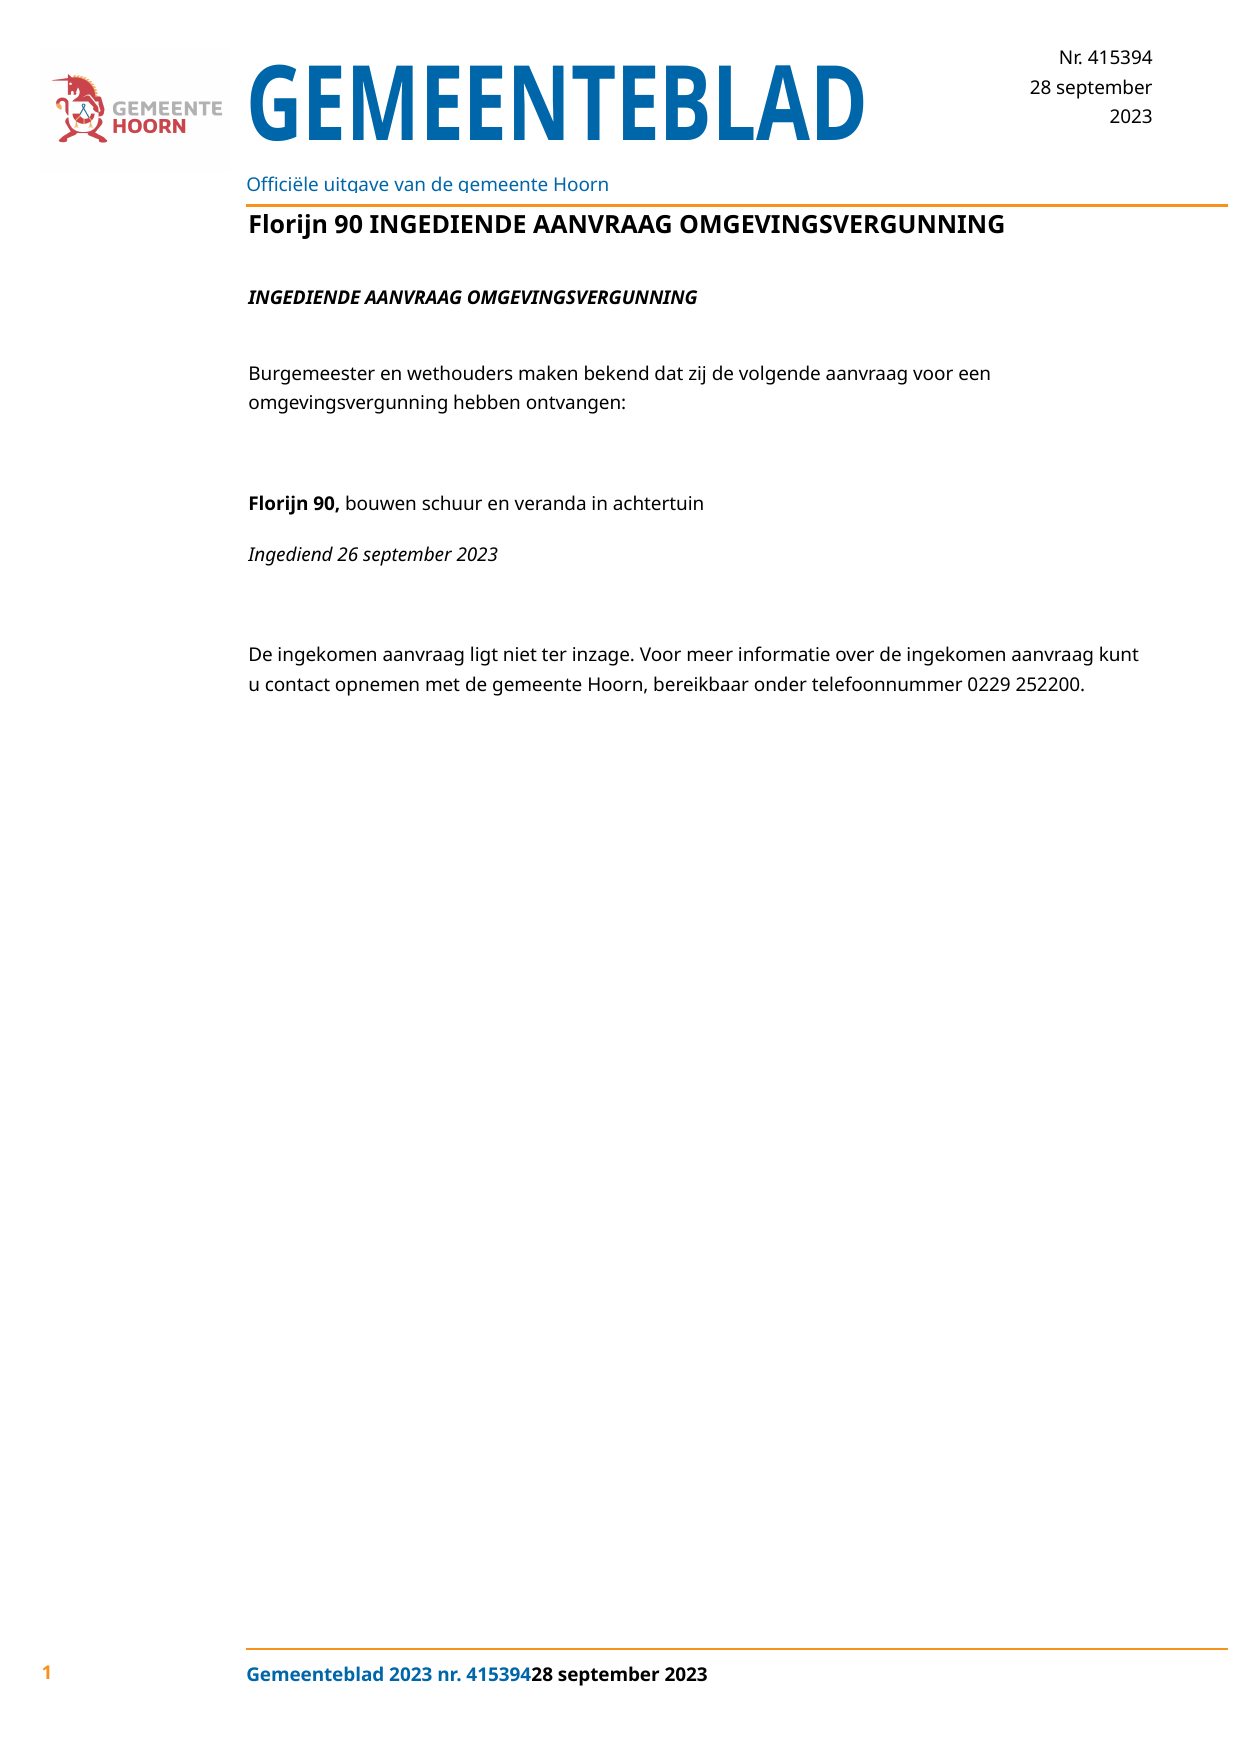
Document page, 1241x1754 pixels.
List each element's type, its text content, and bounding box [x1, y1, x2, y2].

text Ingediend 26 september 2023 [248, 541, 1152, 567]
text Burgemeester en wethouders maken bekend dat zij de volgende aanvraag voor een omgevingsvergunning hebben ontvangen: [248, 360, 1152, 415]
text Florijn 90 INGEDIENDE AANVRAAG OMGEVINGSVERGUNNING [248, 207, 1152, 241]
picture [41, 47, 231, 172]
text INGEDIENDE AANVRAAG OMGEVINGSVERGUNNING [248, 284, 1152, 309]
text De ingekomen aanvraag ligt niet ter inzage. Voor meer informatie over de ingekomen aanvraag kunt u contact opnemen met de gemeente Hoorn, bereikbaar onder telefoonnummer 0229 252200. [248, 642, 1152, 697]
text Florijn 90, bouwen schuur en veranda in achtertuin [248, 490, 1152, 516]
